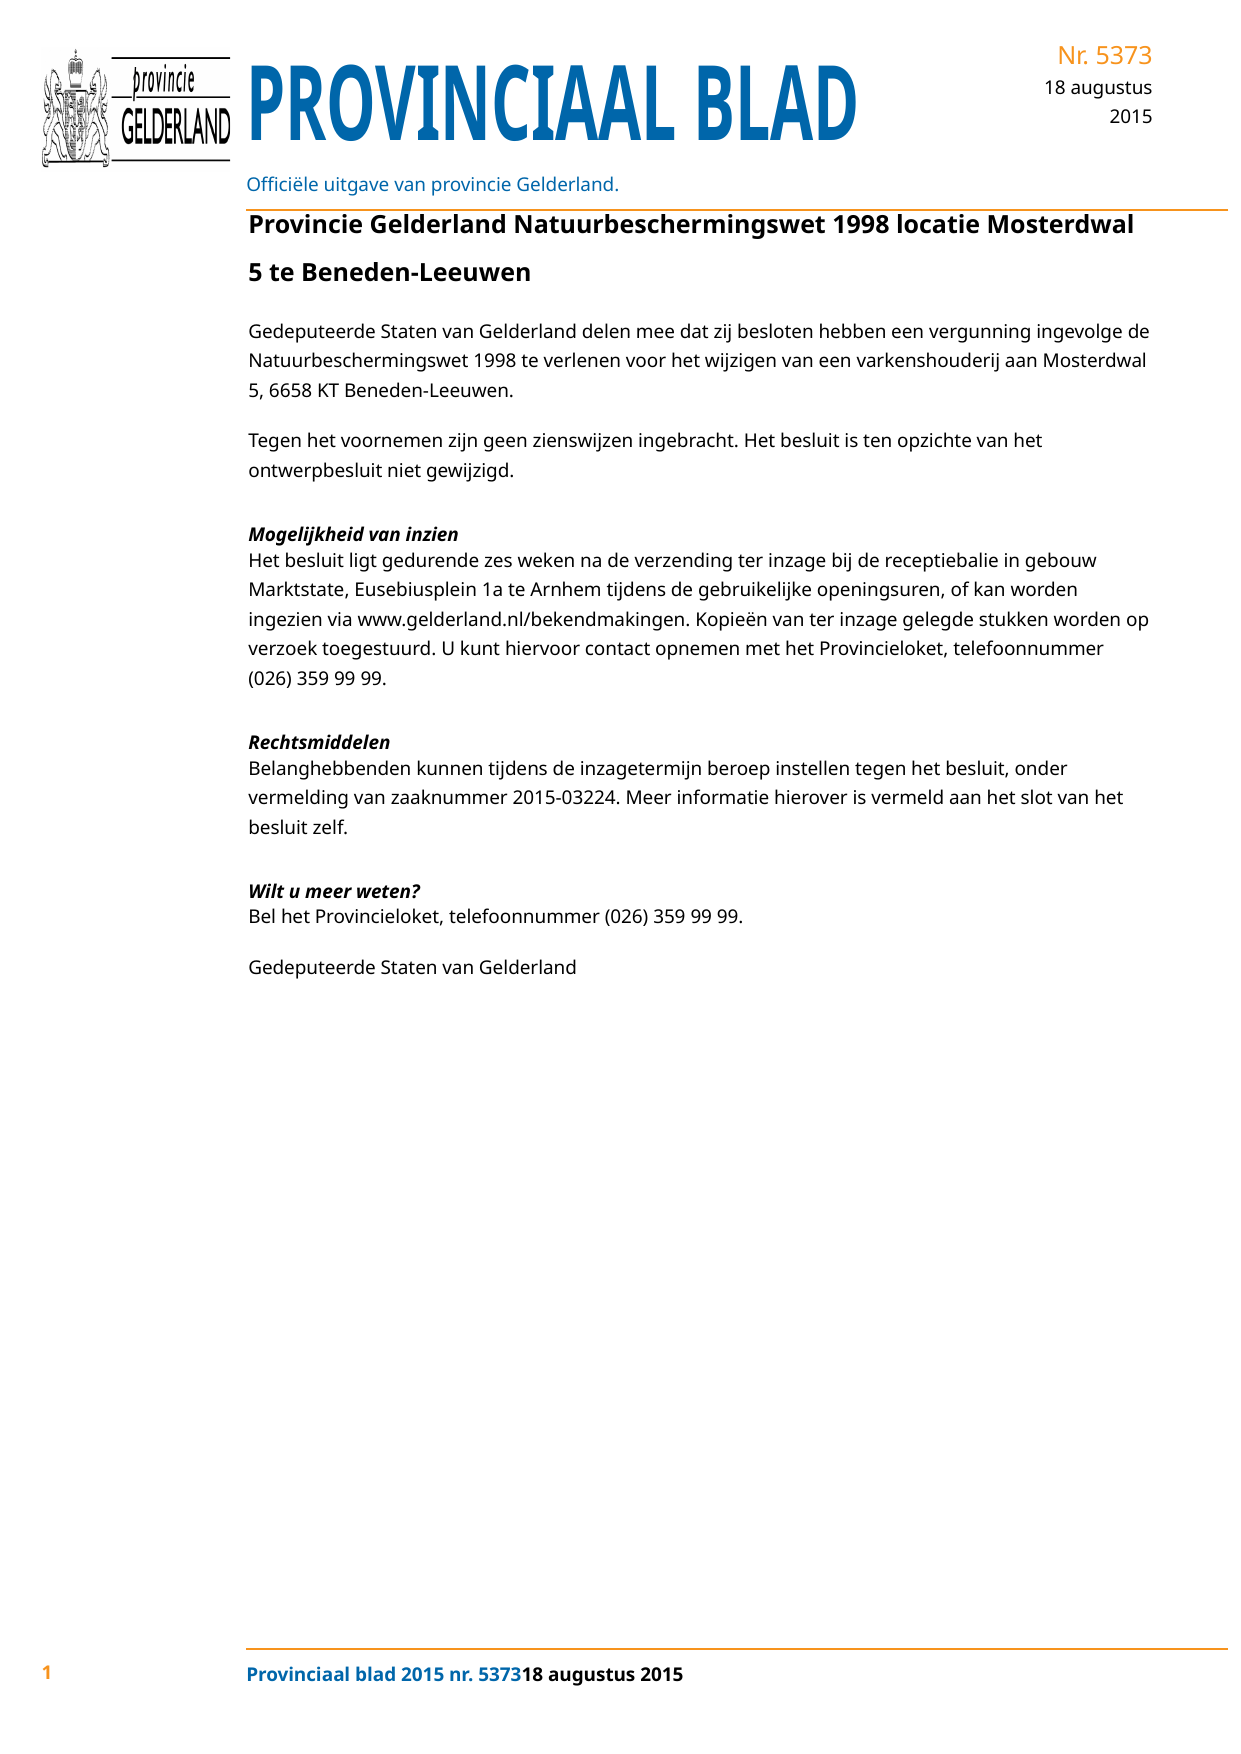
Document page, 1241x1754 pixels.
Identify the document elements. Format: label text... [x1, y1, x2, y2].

text Wilt u meer weten? [248, 878, 1152, 904]
text Rechtsmiddelen [248, 729, 1152, 755]
text Tegen het voornemen zijn geen zienswijzen ingebracht. Het besluit is ten opzichte van het ontwerpbesluit niet gewijzigd. [248, 427, 1152, 483]
text Bel het Provincieloket, telefoonnummer (026) 359 99 99. [248, 904, 1152, 929]
text Mogelijkheid van inzien [248, 521, 1152, 547]
text Belanghebbenden kunnen tijdens de inzagetermijn beroep instellen tegen het besluit, onder vermelding van zaaknummer 2015-03224. Meer informatie hierover is vermeld aan het slot van het besluit zelf. [248, 755, 1152, 840]
picture [41, 47, 231, 172]
text Gedeputeerde Staten van Gelderland [248, 954, 1152, 980]
text Gedeputeerde Staten van Gelderland delen mee dat zij besloten hebben een vergunning ingevolge de Natuurbeschermingswet 1998 te verlenen voor het wijzigen van een varkenshouderij aan Mosterdwal 5, 6658 KT Beneden-Leeuwen. [248, 318, 1152, 403]
text Het besluit ligt gedurende zes weken na de verzending ter inzage bij de receptiebalie in gebouw Marktstate, Eusebiusplein 1a te Arnhem tijdens de gebruikelijke openingsuren, of kan worden ingezien via www.gelderland.nl/bekendmakingen. Kopieën van ter inzage gelegde stukken worden op verzoek toegestuurd. U kunt hiervoor contact opnemen met het Provincieloket, telefoonnummer (026) 359 99 99. [248, 547, 1152, 691]
text Provincie Gelderland Natuurbeschermingswet 1998 locatie Mosterdwal 5 te Beneden-Leeuwen [248, 211, 1152, 288]
